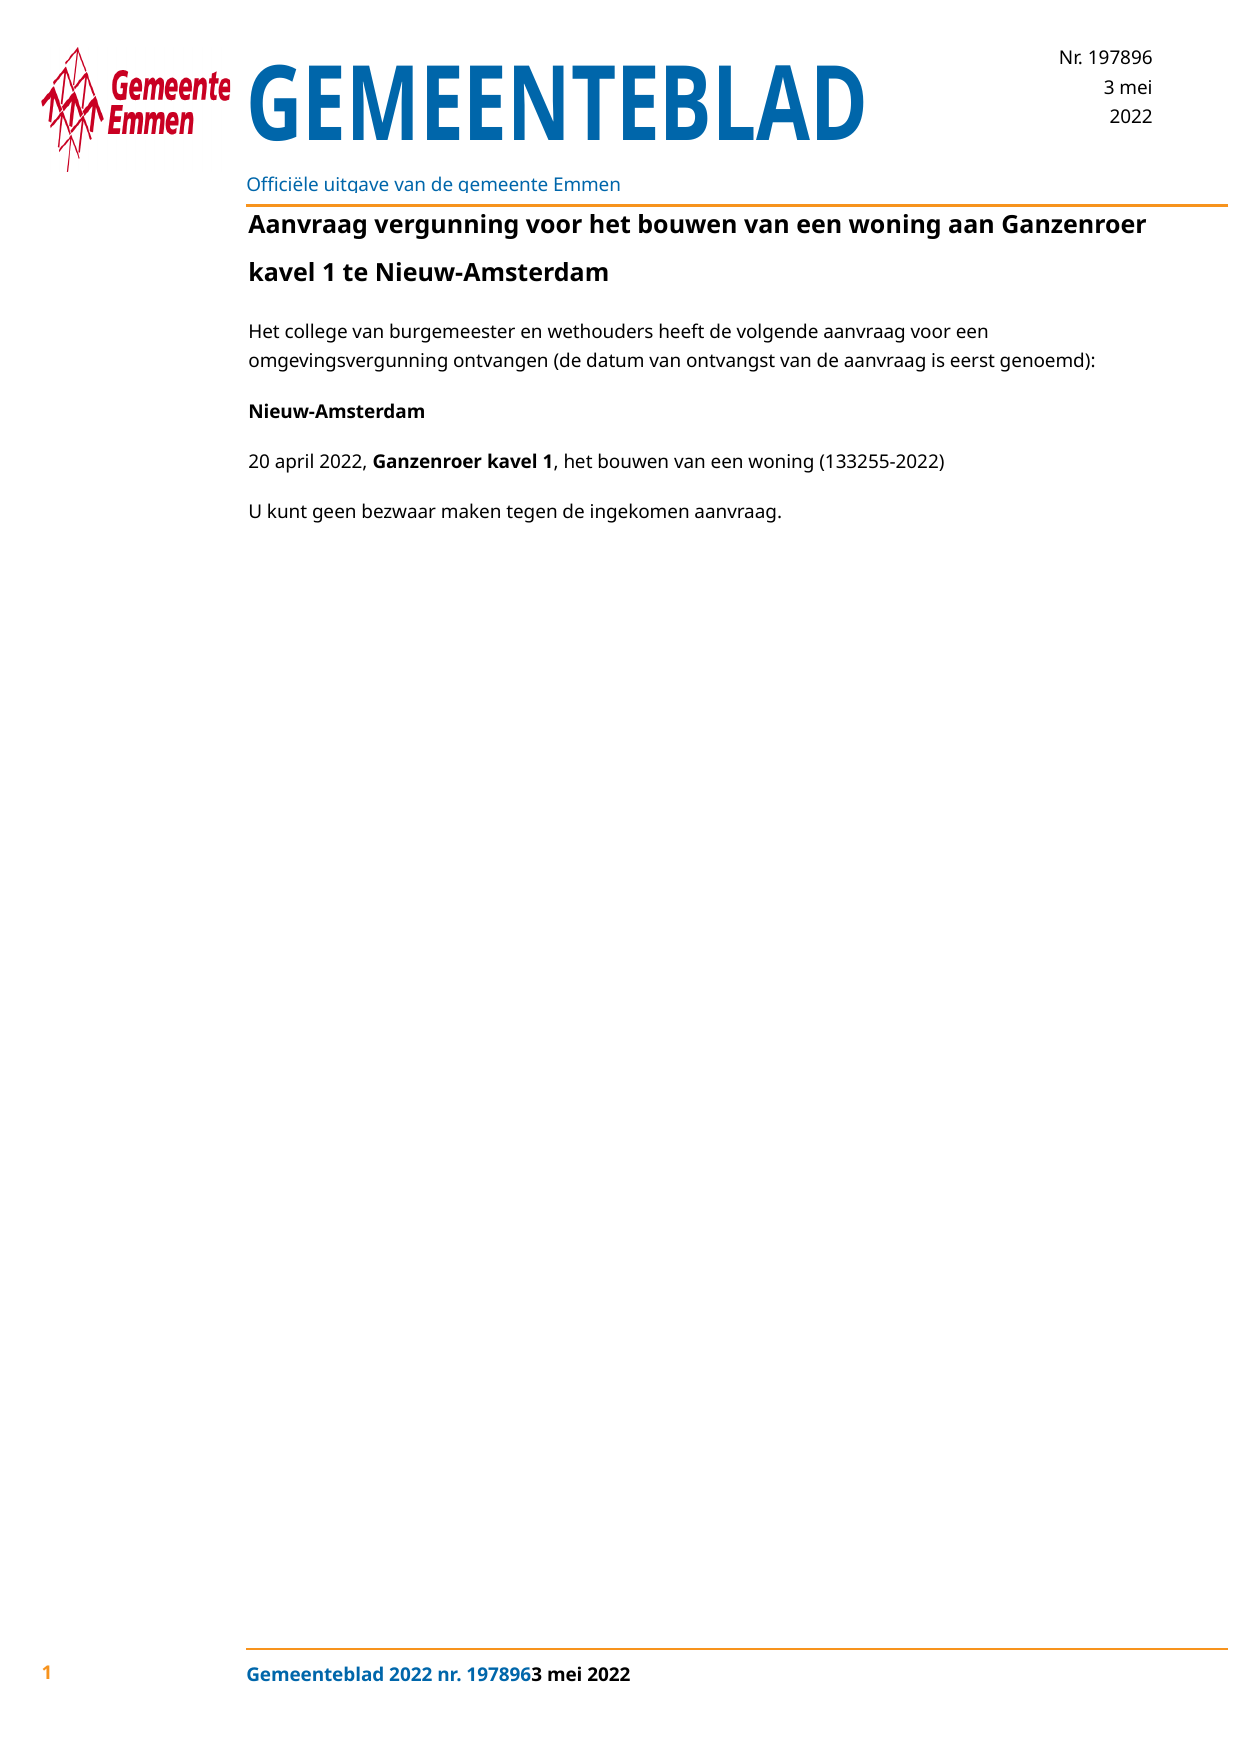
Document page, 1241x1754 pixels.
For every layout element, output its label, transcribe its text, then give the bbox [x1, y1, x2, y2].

text 20 april 2022, Ganzenroer kavel 1, het bouwen van een woning (133255-2022) [248, 448, 1152, 474]
text Aanvraag vergunning voor het bouwen van een woning aan Ganzenroer kavel 1 te Nieuw-Amsterdam [248, 207, 1152, 288]
picture [41, 47, 231, 172]
text U kunt geen bezwaar maken tegen de ingekomen aanvraag. [248, 499, 1152, 524]
text Het college van burgemeester en wethouders heeft de volgende aanvraag voor een omgevingsvergunning ontvangen (de datum van ontvangst van de aanvraag is eerst genoemd): [248, 318, 1152, 373]
text Nieuw-Amsterdam [248, 398, 1152, 424]
